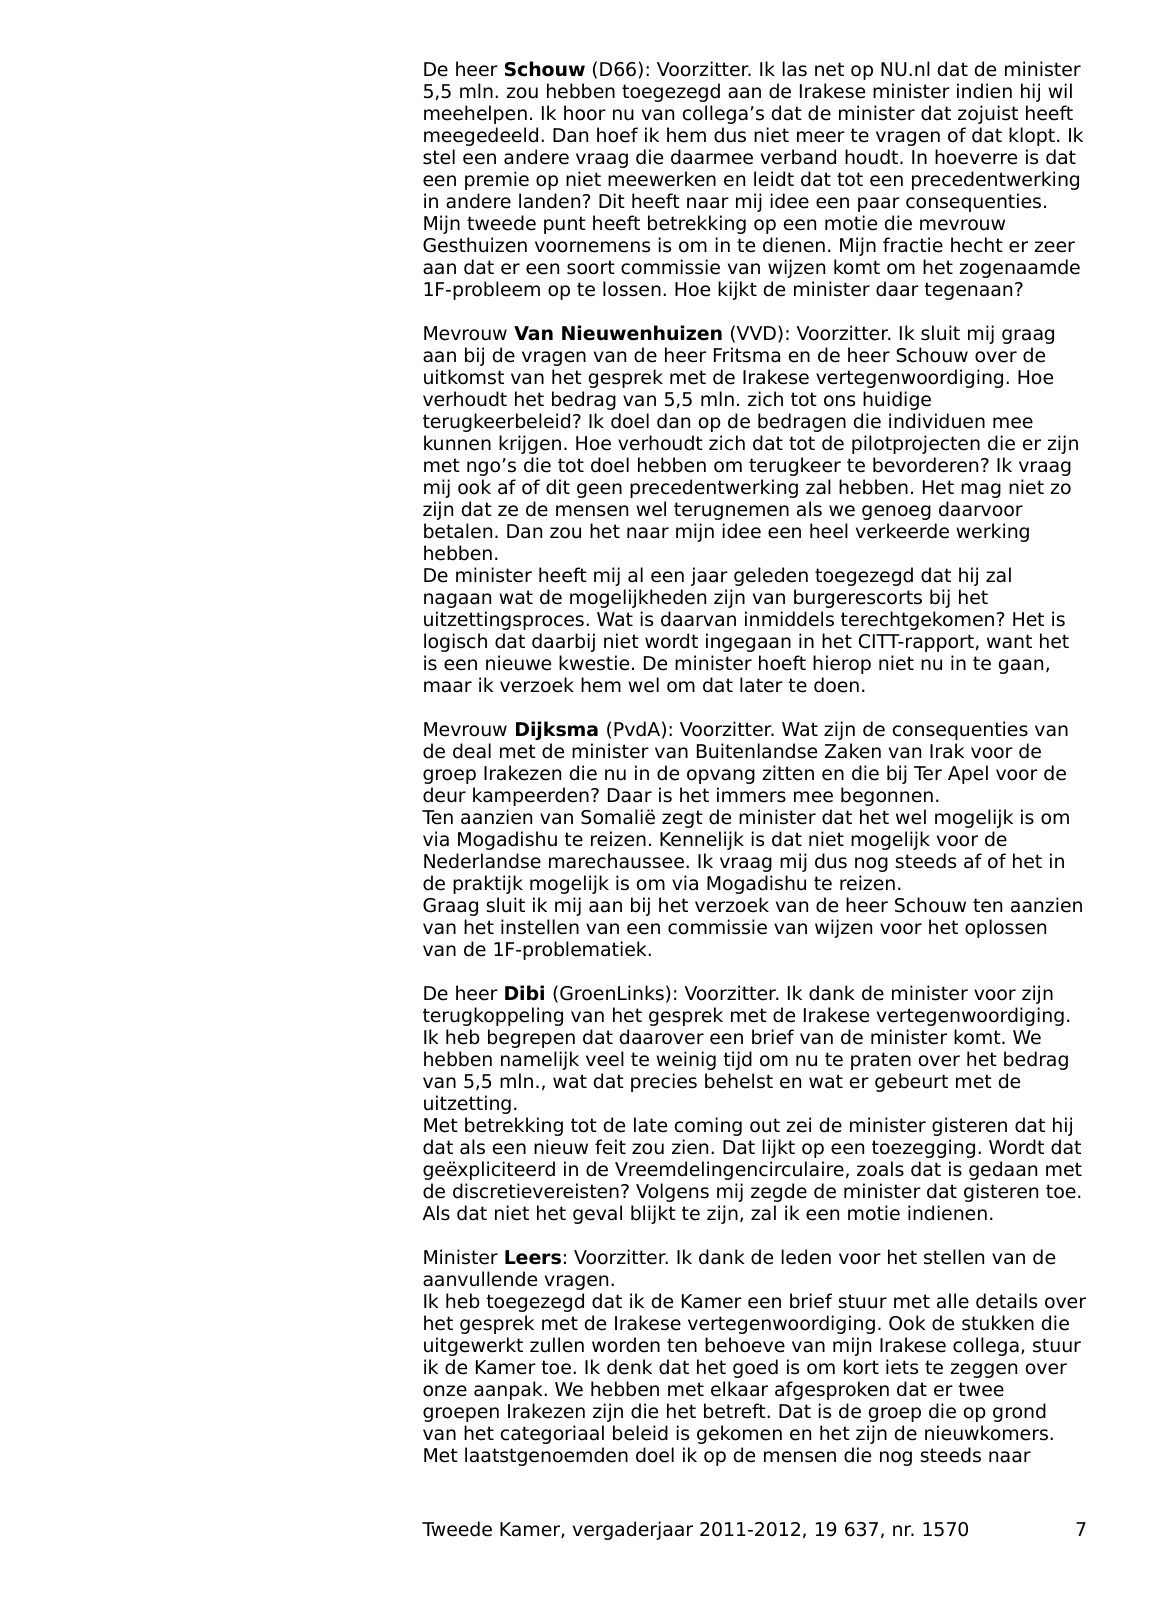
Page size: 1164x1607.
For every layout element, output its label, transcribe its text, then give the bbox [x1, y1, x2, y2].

text Mevrouw Van Nieuwenhuizen (VVD): Voorzitter. Ik sluit mij graag aan bij de vragen van de heer Fritsma en de heer Schouw over de uitkomst van het gesprek met de Irakese vertegenwoordiging. Hoe verhoudt het bedrag van 5,5 mln. zich tot ons huidige terugkeerbeleid? Ik doel dan op de bedragen die individuen mee kunnen krijgen. Hoe verhoudt zich dat tot de pilotprojecten die er zijn met ngo’s die tot doel hebben om terugkeer te bevorderen? Ik vraag mij ook af of dit geen precedentwerking zal hebben. Het mag niet zo zijn dat ze de mensen wel terugnemen als we genoeg daarvoor betalen. Dan zou het naar mijn idee een heel verkeerde werking hebben. [422, 323, 1087, 565]
text Mevrouw Dijksma (PvdA): Voorzitter. Wat zijn de consequenties van de deal met de minister van Buitenlandse Zaken van Irak voor de groep Irakezen die nu in de opvang zitten en die bij Ter Apel voor de deur kampeerden? Daar is het immers mee begonnen. [422, 719, 1087, 807]
text Graag sluit ik mij aan bij het verzoek van de heer Schouw ten aanzien van het instellen van een commissie van wijzen voor het oplossen van de 1F-problematiek. [422, 895, 1087, 961]
text De heer Schouw (D66): Voorzitter. Ik las net op NU.nl dat de minister 5,5 mln. zou hebben toegezegd aan de Irakese minister indien hij wil meehelpen. Ik hoor nu van collega’s dat de minister dat zojuist heeft meegedeeld. Dan hoef ik hem dus niet meer te vragen of dat klopt. Ik stel een andere vraag die daarmee verband houdt. In hoeverre is dat een premie op niet meewerken en leidt dat tot een precedentwerking in andere landen? Dit heeft naar mij idee een paar consequenties. [422, 59, 1087, 213]
text De minister heeft mij al een jaar geleden toegezegd dat hij zal nagaan wat de mogelijkheden zijn van burgerescorts bij het uitzettingsproces. Wat is daarvan inmiddels terechtgekomen? Het is logisch dat daarbij niet wordt ingegaan in het CITT-rapport, want het is een nieuwe kwestie. De minister hoeft hierop niet nu in te gaan, maar ik verzoek hem wel om dat later te doen. [422, 565, 1087, 697]
text Minister Leers: Voorzitter. Ik dank de leden voor het stellen van de aanvullende vragen. [422, 1247, 1087, 1291]
text Ik heb toegezegd dat ik de Kamer een brief stuur met alle details over het gesprek met de Irakese vertegenwoordiging. Ook de stukken die uitgewerkt zullen worden ten behoeve van mijn Irakese collega, stuur ik de Kamer toe. Ik denk dat het goed is om kort iets te zeggen over onze aanpak. We hebben met elkaar afgesproken dat er twee groepen Irakezen zijn die het betreft. Dat is de groep die op grond van het categoriaal beleid is gekomen en het zijn de nieuwkomers. Met laatstgenoemden doel ik op de mensen die nog steeds naar [422, 1291, 1087, 1467]
text Mijn tweede punt heeft betrekking op een motie die mevrouw Gesthuizen voornemens is om in te dienen. Mijn fractie hecht er zeer aan dat er een soort commissie van wijzen komt om het zogenaamde 1F-probleem op te lossen. Hoe kijkt de minister daar tegenaan? [422, 213, 1087, 301]
text De heer Dibi (GroenLinks): Voorzitter. Ik dank de minister voor zijn terugkoppeling van het gesprek met de Irakese vertegenwoordiging. Ik heb begrepen dat daarover een brief van de minister komt. We hebben namelijk veel te weinig tijd om nu te praten over het bedrag van 5,5 mln., wat dat precies behelst en wat er gebeurt met de uitzetting. [422, 983, 1087, 1115]
text Ten aanzien van Somalië zegt de minister dat het wel mogelijk is om via Mogadishu te reizen. Kennelijk is dat niet mogelijk voor de Nederlandse marechaussee. Ik vraag mij dus nog steeds af of het in de praktijk mogelijk is om via Mogadishu te reizen. [422, 807, 1087, 895]
text Met betrekking tot de late coming out zei de minister gisteren dat hij dat als een nieuw feit zou zien. Dat lijkt op een toezegging. Wordt dat geëxpliciteerd in de Vreemdelingencirculaire, zoals dat is gedaan met de discretievereisten? Volgens mij zegde de minister dat gisteren toe. Als dat niet het geval blijkt te zijn, zal ik een motie indienen. [422, 1115, 1087, 1224]
